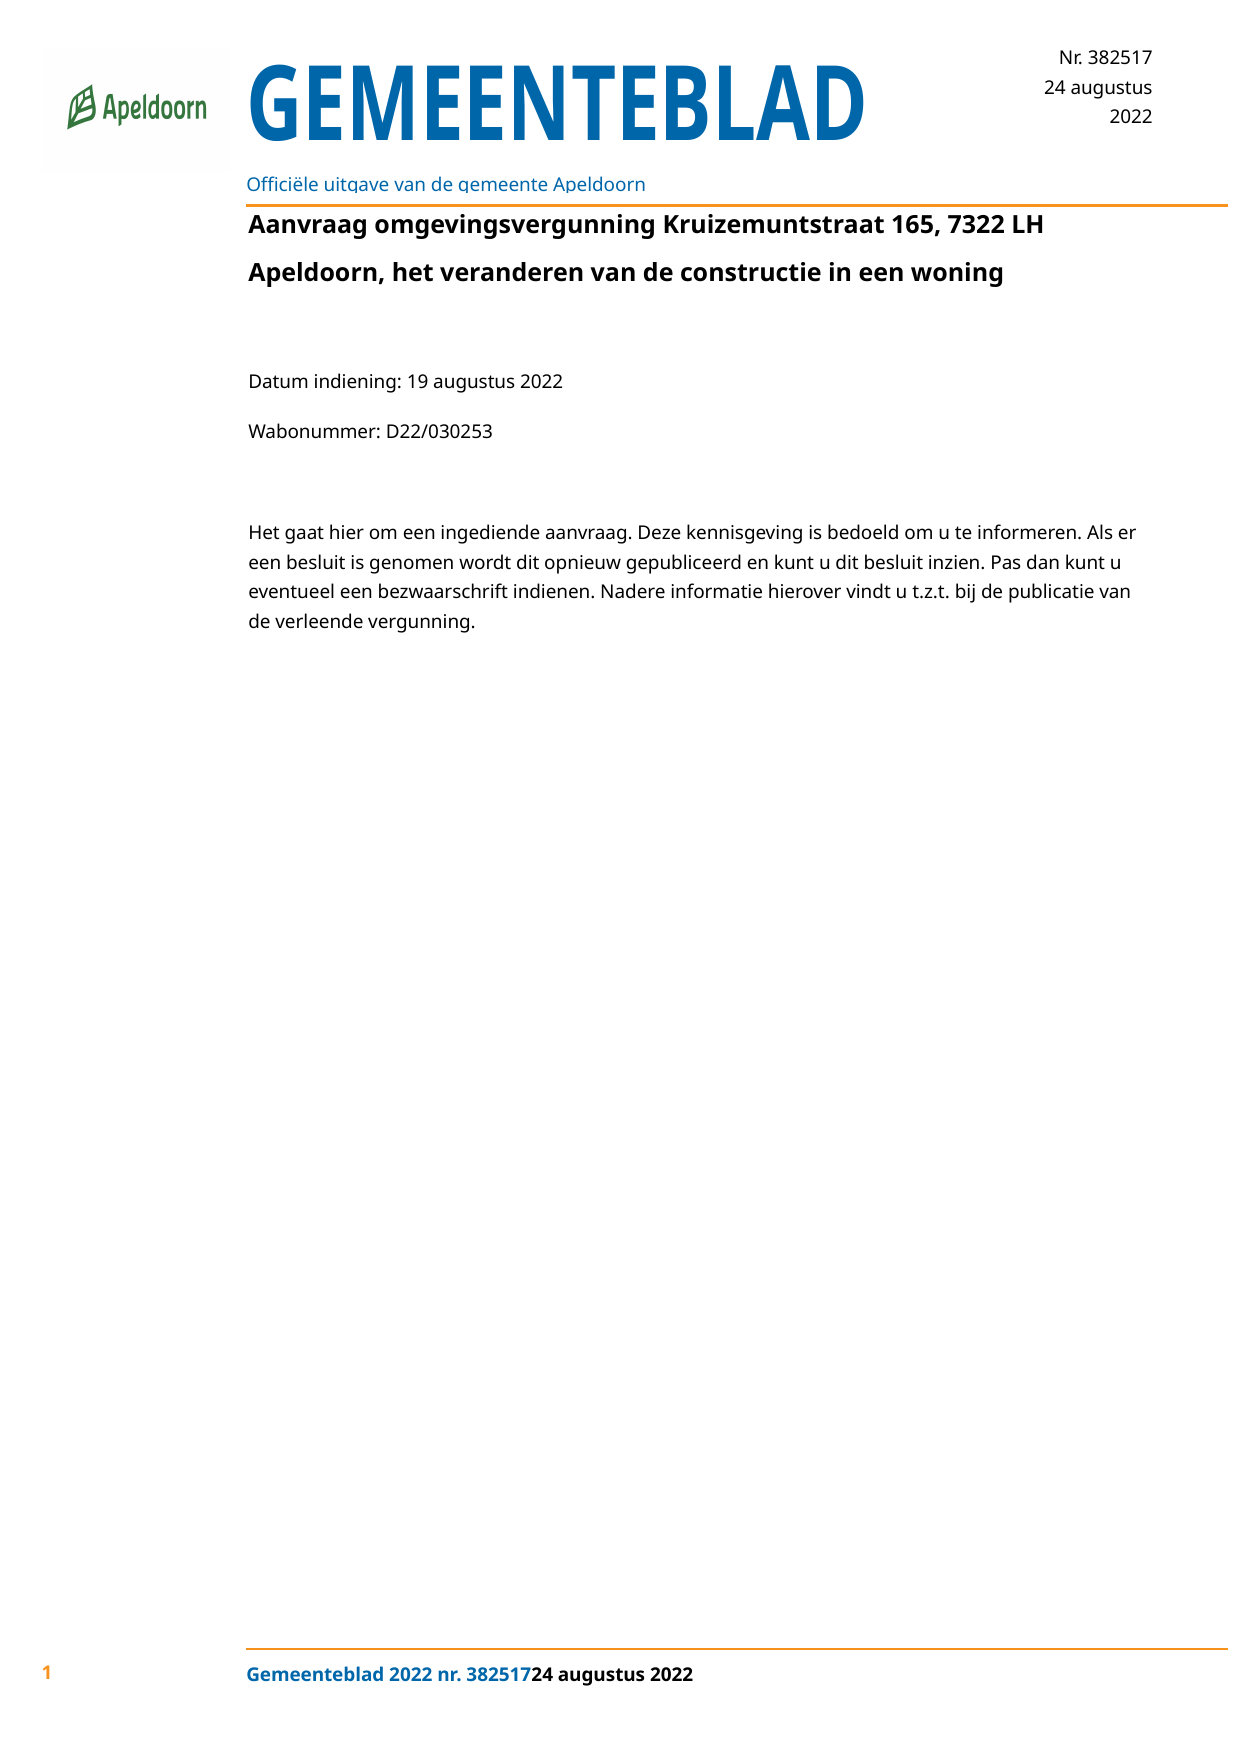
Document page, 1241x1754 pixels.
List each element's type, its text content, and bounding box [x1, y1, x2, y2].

text Het gaat hier om een ingediende aanvraag. Deze kennisgeving is bedoeld om u te informeren. Als er een besluit is genomen wordt dit opnieuw gepubliceerd en kunt u dit besluit inzien. Pas dan kunt u eventueel een bezwaarschrift indienen. Nadere informatie hierover vindt u t.z.t. bij de publicatie van de verleende vergunning. [248, 519, 1152, 634]
picture [41, 47, 231, 172]
text Datum indiening: 19 augustus 2022 [248, 368, 1152, 394]
text Wabonummer: D22/030253 [248, 419, 1152, 444]
text Aanvraag omgevingsvergunning Kruizemuntstraat 165, 7322 LH Apeldoorn, het veranderen van de constructie in een woning [248, 207, 1152, 288]
